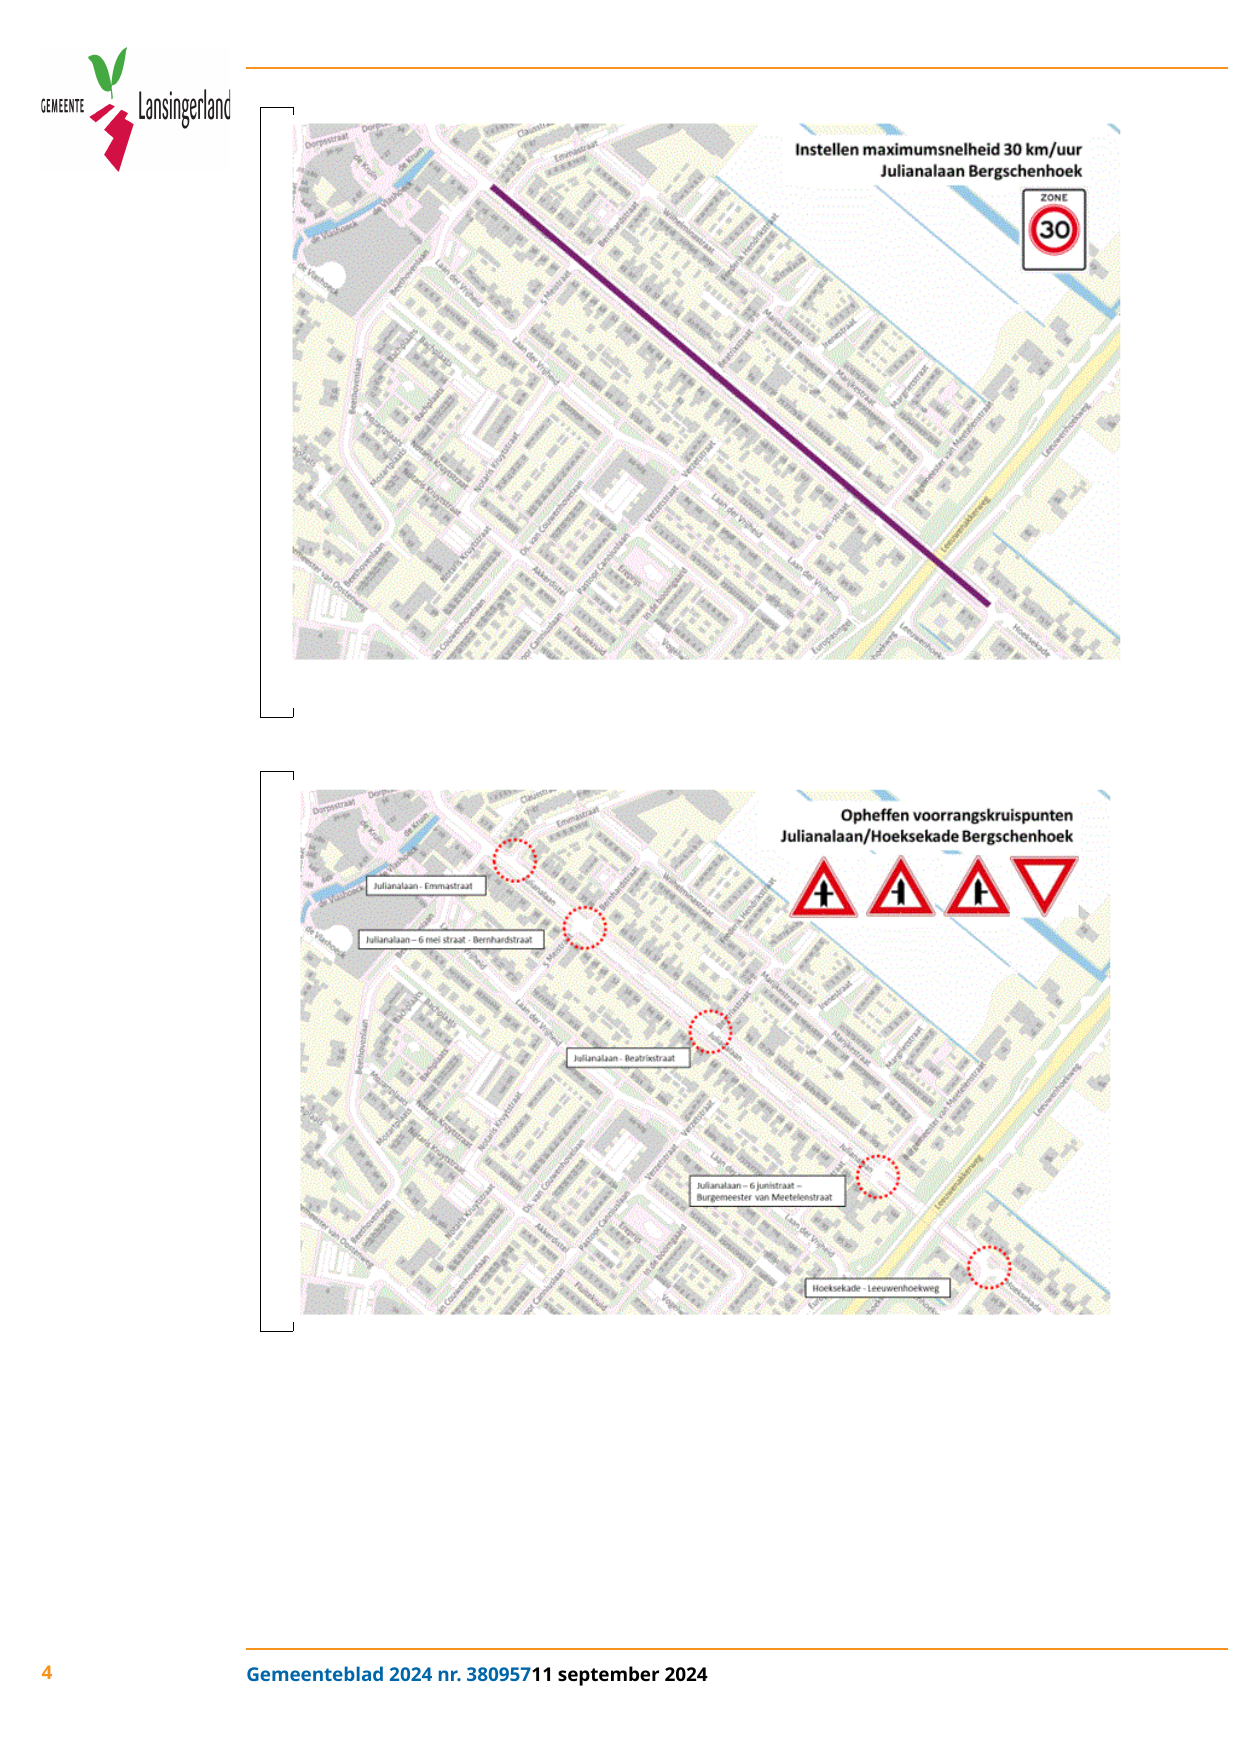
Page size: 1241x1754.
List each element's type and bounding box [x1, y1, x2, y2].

picture [268, 780, 1155, 1322]
picture [41, 47, 231, 172]
picture [268, 115, 1155, 708]
